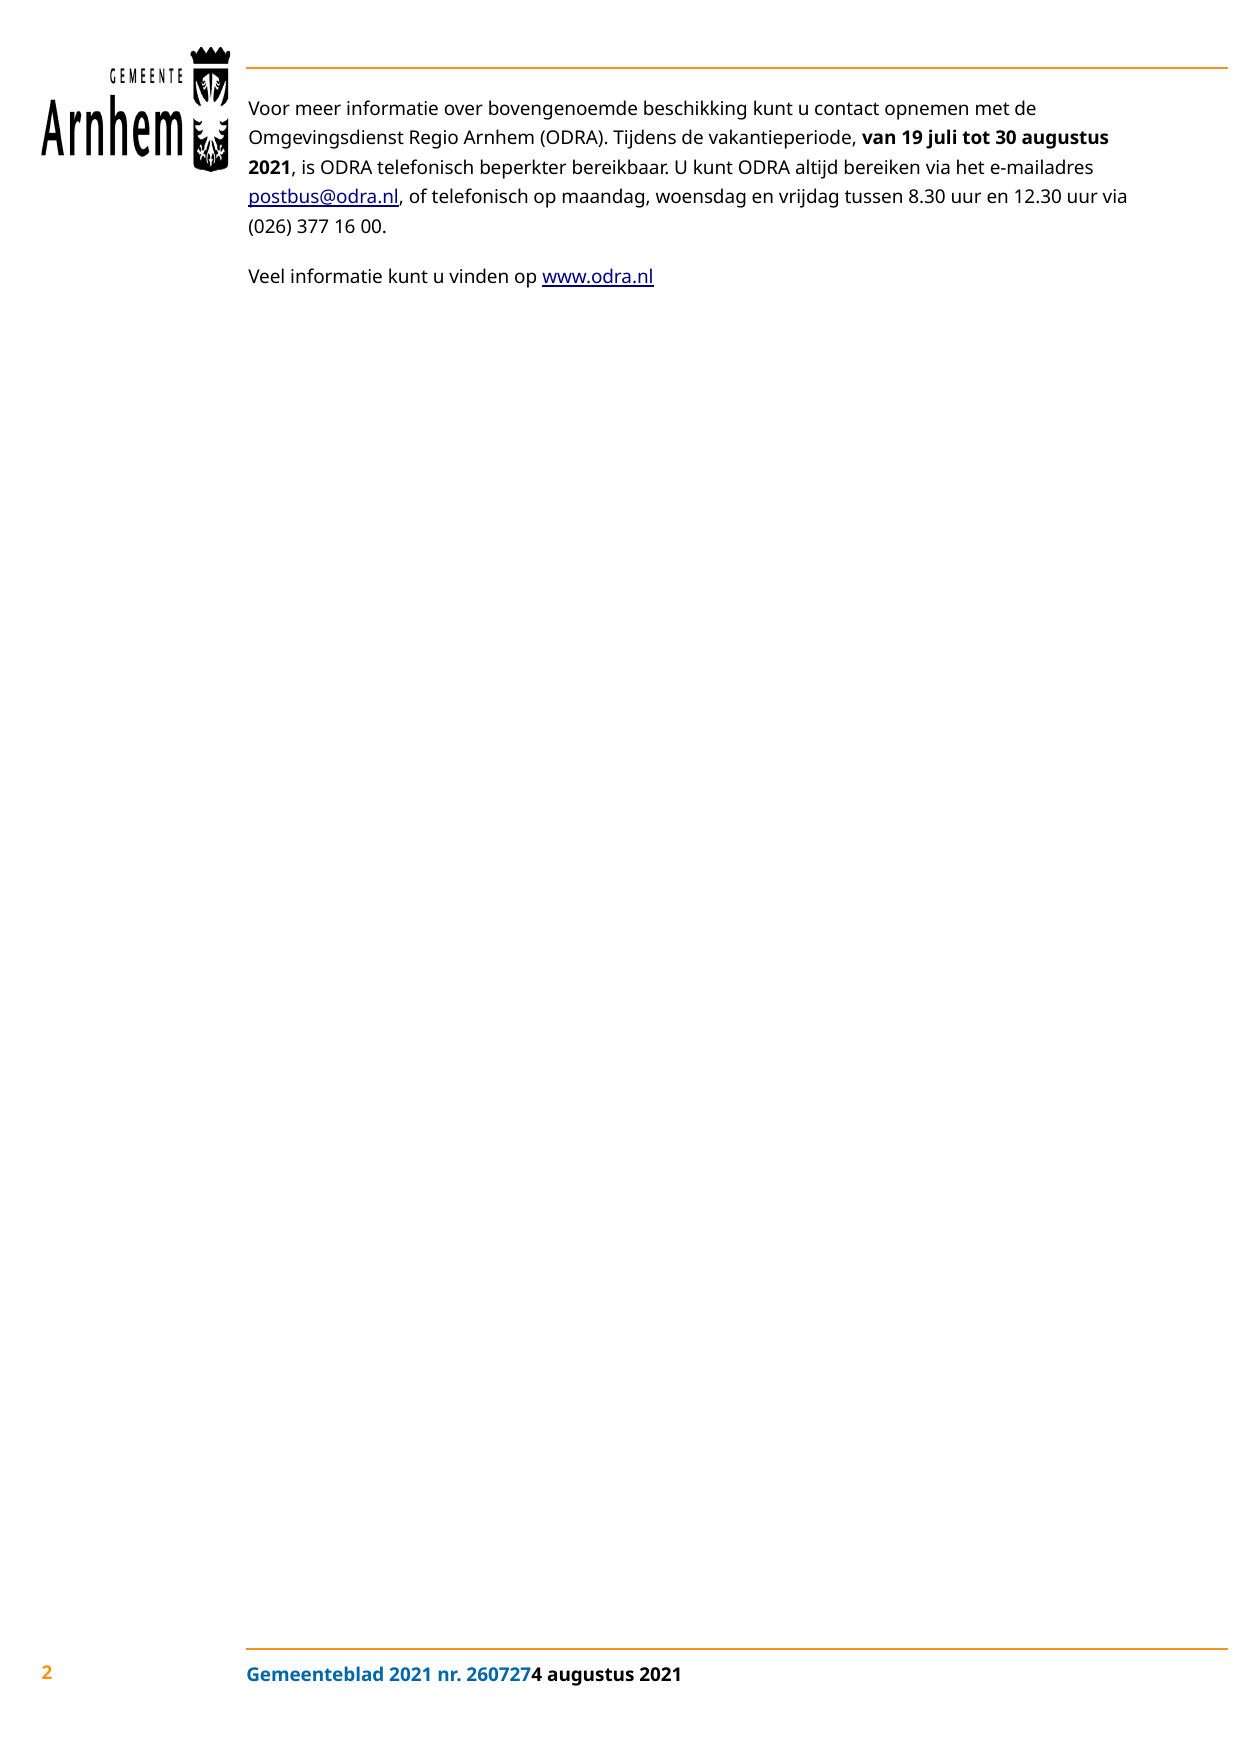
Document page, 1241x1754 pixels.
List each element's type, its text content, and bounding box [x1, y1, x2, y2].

text Voor meer informatie over bovengenoemde beschikking kunt u contact opnemen met de Omgevingsdienst Regio Arnhem (ODRA). Tijdens de vakantieperiode, van 19 juli tot 30 augustus 2021, is ODRA telefonisch beperkter bereikbaar. U kunt ODRA altijd bereiken via het e-mailadres postbus@odra.nl, of telefonisch op maandag, woensdag en vrijdag tussen 8.30 uur en 12.30 uur via (026) 377 16 00. [248, 95, 1152, 239]
picture [41, 47, 231, 172]
text Veel informatie kunt u vinden op www.odra.nl [248, 263, 1152, 289]
